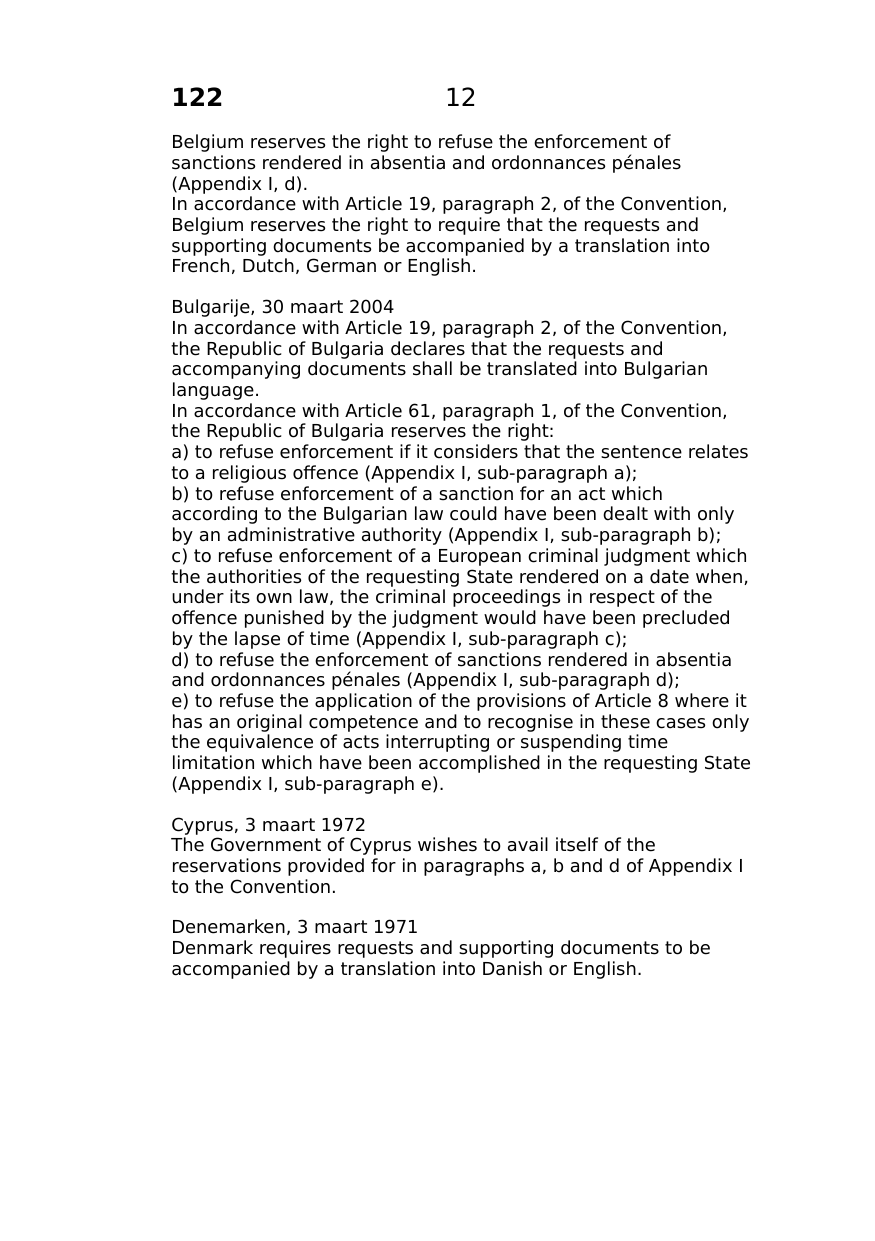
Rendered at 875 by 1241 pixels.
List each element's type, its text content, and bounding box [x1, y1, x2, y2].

text a) to refuse enforcement if it considers that the sentence relates to a religious offence (Appendix I, sub-paragraph a); [171, 442, 756, 483]
text In accordance with Article 61, paragraph 1, of the Convention, the Republic of Bulgaria reserves the right: [171, 401, 756, 442]
text c) to refuse enforcement of a European criminal judgment which the authorities of the requesting State rendered on a date when, under its own law, the criminal proceedings in respect of the offence punished by the judgment would have been precluded by the lapse of time (Appendix I, sub-paragraph c); [171, 546, 756, 649]
text Denmark requires requests and supporting documents to be accompanied by a translation into Danish or English. [171, 938, 756, 979]
text In accordance with Article 19, paragraph 2, of the Convention, the Republic of Bulgaria declares that the requests and accompanying documents shall be translated into Bulgarian language. [171, 318, 756, 401]
text Denemarken, 3 maart 1971 [171, 917, 756, 938]
text e) to refuse the application of the provisions of Article 8 where it has an original competence and to recognise in these cases only the equivalence of acts interrupting or suspending time limitation which have been accomplished in the requesting State (Appendix I, sub-paragraph e). [171, 691, 756, 794]
text Cyprus, 3 maart 1972 [171, 814, 756, 835]
text d) to refuse the enforcement of sanctions rendered in absentia and ordonnances pénales (Appendix I, sub-paragraph d); [171, 649, 756, 691]
text The Government of Cyprus wishes to avail itself of the reservations provided for in paragraphs a, b and d of Appendix I to the Convention. [171, 835, 756, 897]
text Bulgarije, 30 maart 2004 [171, 297, 756, 318]
text In accordance with Article 19, paragraph 2, of the Convention, Belgium reserves the right to require that the requests and supporting documents be accompanied by a translation into French, Dutch, German or English. [171, 194, 756, 277]
text Belgium reserves the right to refuse the enforcement of sanctions rendered in absentia and ordonnances pénales (Appendix I, d). [171, 132, 756, 194]
text b) to refuse enforcement of a sanction for an act which according to the Bulgarian law could have been dealt with only by an administrative authority (Appendix I, sub-paragraph b); [171, 483, 756, 546]
